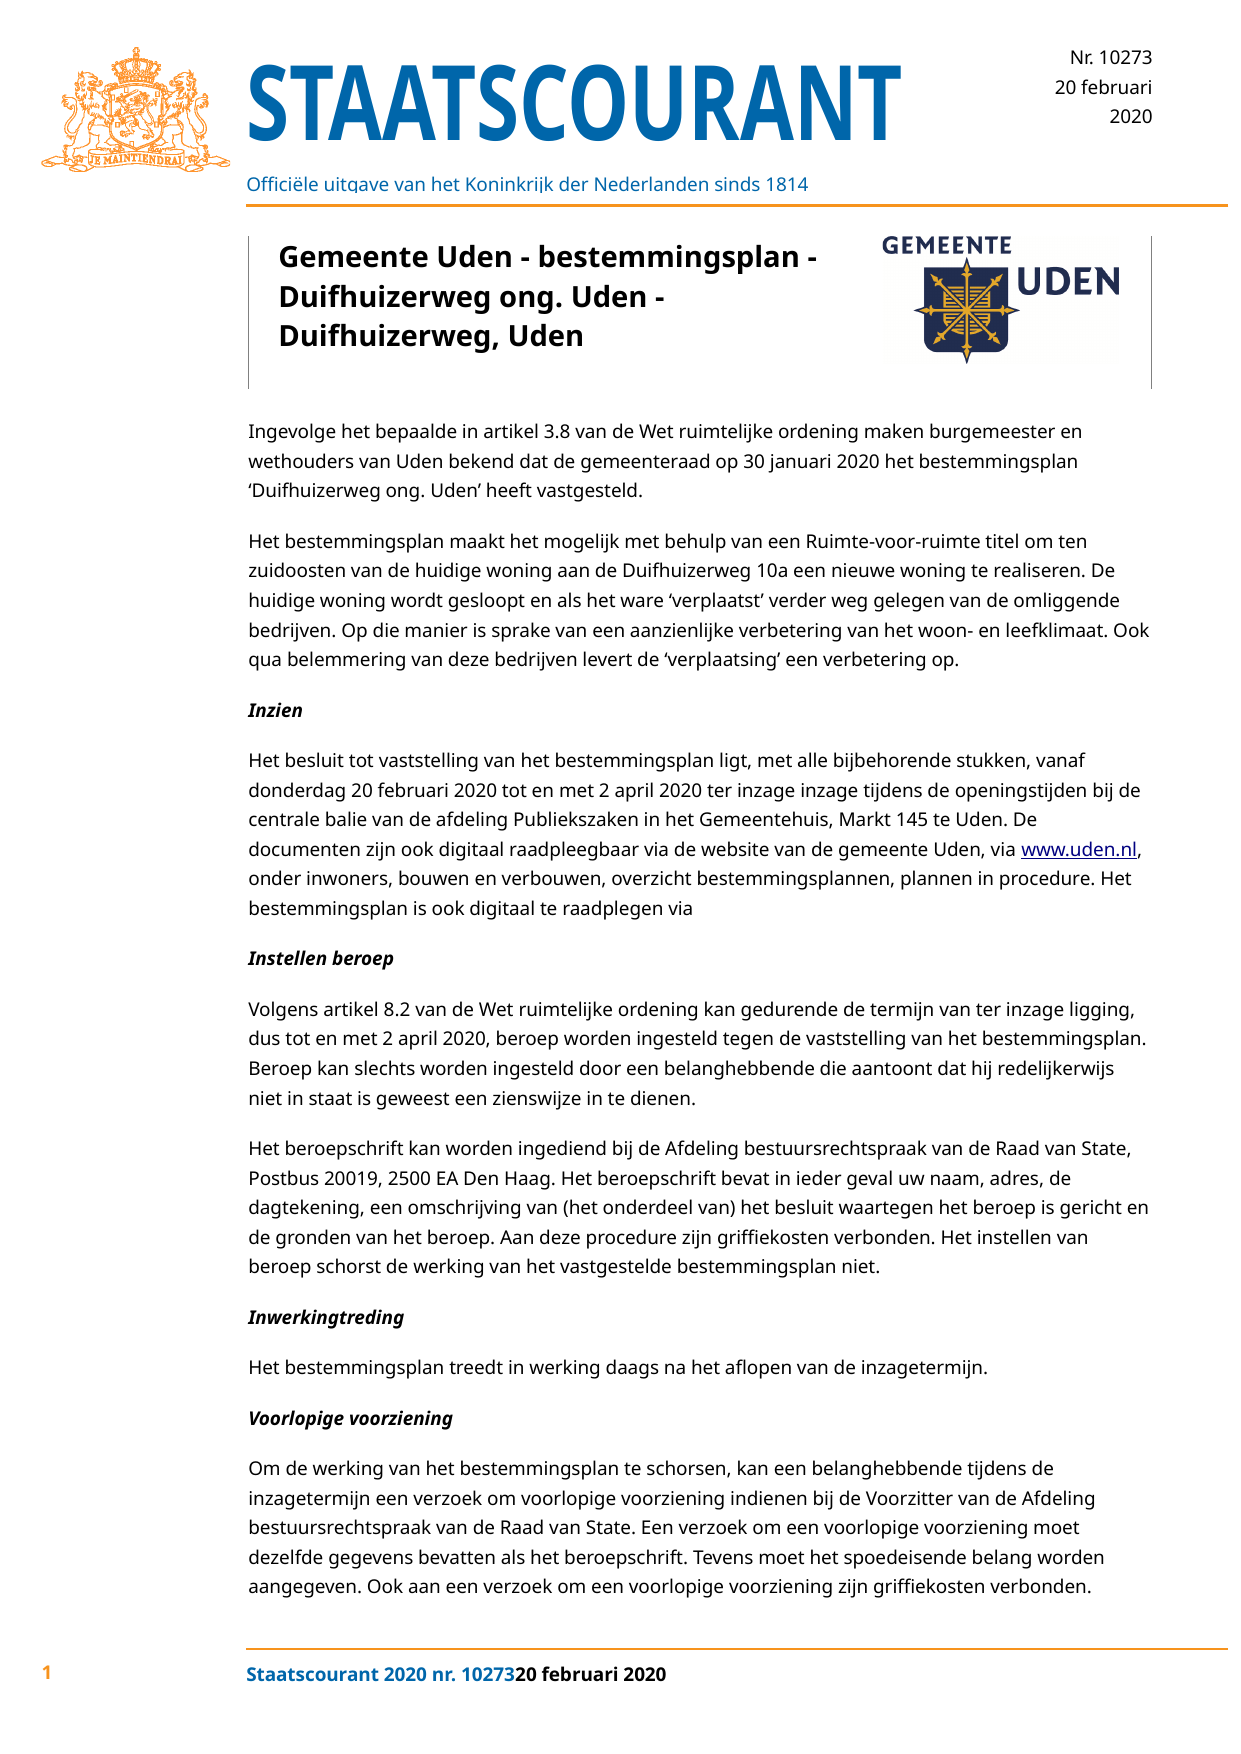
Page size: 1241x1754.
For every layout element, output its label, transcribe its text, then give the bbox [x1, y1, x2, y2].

table_header Gemeente Uden - bestemmingsplan - Duifhuizerweg ong. Uden - Duifhuizerweg, Uden [249, 236, 850, 389]
table_header [850, 236, 1151, 389]
text Het bestemmingsplan maakt het mogelijk met behulp van een Ruimte-voor-ruimte titel om ten zuidoosten van de huidige woning aan de Duifhuizerweg 10a een nieuwe woning te realiseren. De huidige woning wordt gesloopt en als het ware ‘verplaatst’ verder weg gelegen van de omliggende bedrijven. Op die manier is sprake van een aanzienlijke verbetering van het woon- en leefklimaat. Ook qua belemmering van deze bedrijven levert de ‘verplaatsing’ een verbetering op. [248, 528, 1152, 672]
picture [41, 47, 231, 172]
text Inzien [248, 697, 1152, 722]
text Om de werking van het bestemmingsplan te schorsen, kan een belanghebbende tijdens de inzagetermijn een verzoek om voorlopige voorziening indienen bij de Voorzitter van de Afdeling bestuursrechtspraak van de Raad van State. Een verzoek om een voorlopige voorziening moet dezelfde gegevens bevatten als het beroepschrift. Tevens moet het spoedeisende belang worden aangegeven. Ook aan een verzoek om een voorlopige voorziening zijn griffiekosten verbonden. [248, 1455, 1152, 1599]
text Het beroepschrift kan worden ingediend bij de Afdeling bestuursrechtspraak van de Raad van State, Postbus 20019, 2500 EA Den Haag. Het beroepschrift bevat in ieder geval uw naam, adres, de dagtekening, een omschrijving van (het onderdeel van) het besluit waartegen het beroep is gericht en de gronden van het beroep. Aan deze procedure zijn griffiekosten verbonden. Het instellen van beroep schorst de werking van het vastgestelde bestemmingsplan niet. [248, 1135, 1152, 1279]
text Instellen beroep [248, 946, 1152, 971]
text Voorlopige voorziening [248, 1405, 1152, 1430]
text Het besluit tot vaststelling van het bestemmingsplan ligt, met alle bijbehorende stukken, vanaf donderdag 20 februari 2020 tot en met 2 april 2020 ter inzage inzage tijdens de openingstijden bij de centrale balie van de afdeling Publiekszaken in het Gemeentehuis, Markt 145 te Uden. De documenten zijn ook digitaal raadpleegbaar via de website van de gemeente Uden, via www.uden.nl, onder inwoners, bouwen en verbouwen, overzicht bestemmingsplannen, plannen in procedure. Het bestemmingsplan is ook digitaal te raadplegen via [248, 747, 1152, 921]
text Ingevolge het bepaalde in artikel 3.8 van de Wet ruimtelijke ordening maken burgemeester en wethouders van Uden bekend dat de gemeenteraad op 30 januari 2020 het bestemmingsplan ‘Duifhuizerweg ong. Uden’ heeft vastgesteld. [248, 418, 1152, 503]
text Inwerkingtreding [248, 1304, 1152, 1329]
picture [882, 236, 1119, 364]
text Volgens artikel 8.2 van de Wet ruimtelijke ordening kan gedurende de termijn van ter inzage ligging, dus tot en met 2 april 2020, beroep worden ingesteld tegen de vaststelling van het bestemmingsplan. Beroep kan slechts worden ingesteld door een belanghebbende die aantoont dat hij redelijkerwijs niet in staat is geweest een zienswijze in te dienen. [248, 996, 1152, 1110]
text Het bestemmingsplan treedt in werking daags na het aflopen van de inzagetermijn. [248, 1354, 1152, 1380]
